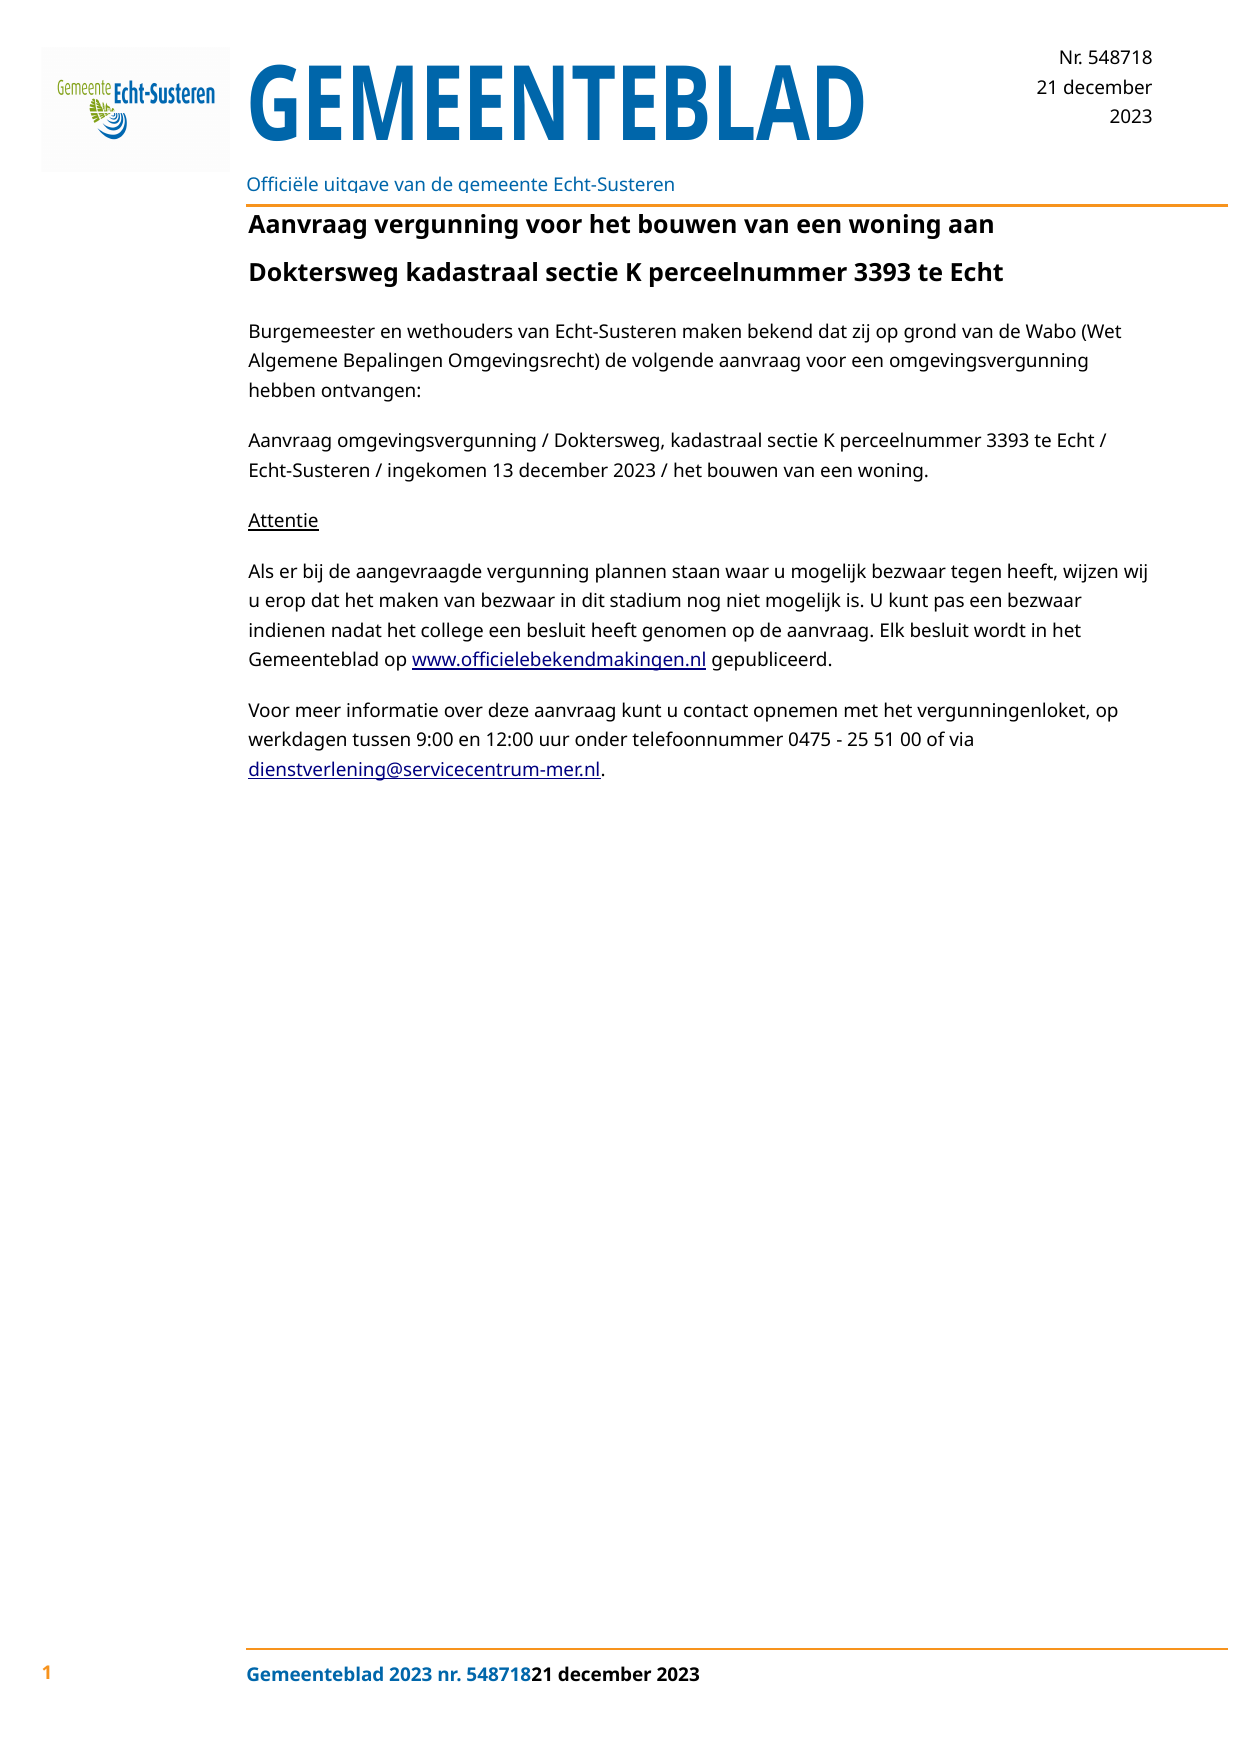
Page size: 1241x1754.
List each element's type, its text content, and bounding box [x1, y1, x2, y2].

text Aanvraag omgevingsvergunning / Doktersweg, kadastraal sectie K perceelnummer 3393 te Echt / Echt-Susteren / ingekomen 13 december 2023 / het bouwen van een woning. [248, 427, 1152, 483]
text Voor meer informatie over deze aanvraag kunt u contact opnemen met het vergunningenloket, op werkdagen tussen 9:00 en 12:00 uur onder telefoonnummer 0475 - 25 51 00 of via dienstverlening@servicecentrum-mer.nl. [248, 697, 1152, 782]
text Burgemeester en wethouders van Echt-Susteren maken bekend dat zij op grond van de Wabo (Wet Algemene Bepalingen Omgevingsrecht) de volgende aanvraag voor een omgevingsvergunning hebben ontvangen: [248, 318, 1152, 403]
text Attentie [248, 507, 1152, 533]
text Als er bij de aangevraagde vergunning plannen staan waar u mogelijk bezwaar tegen heeft, wijzen wij u erop dat het maken van bezwaar in dit stadium nog niet mogelijk is. U kunt pas een bezwaar indienen nadat het college een besluit heeft genomen op de aanvraag. Elk besluit wordt in het Gemeenteblad op www.officielebekendmakingen.nl gepubliceerd. [248, 558, 1152, 672]
text Aanvraag vergunning voor het bouwen van een woning aan Doktersweg kadastraal sectie K perceelnummer 3393 te Echt [248, 207, 1152, 288]
picture [41, 47, 231, 172]
